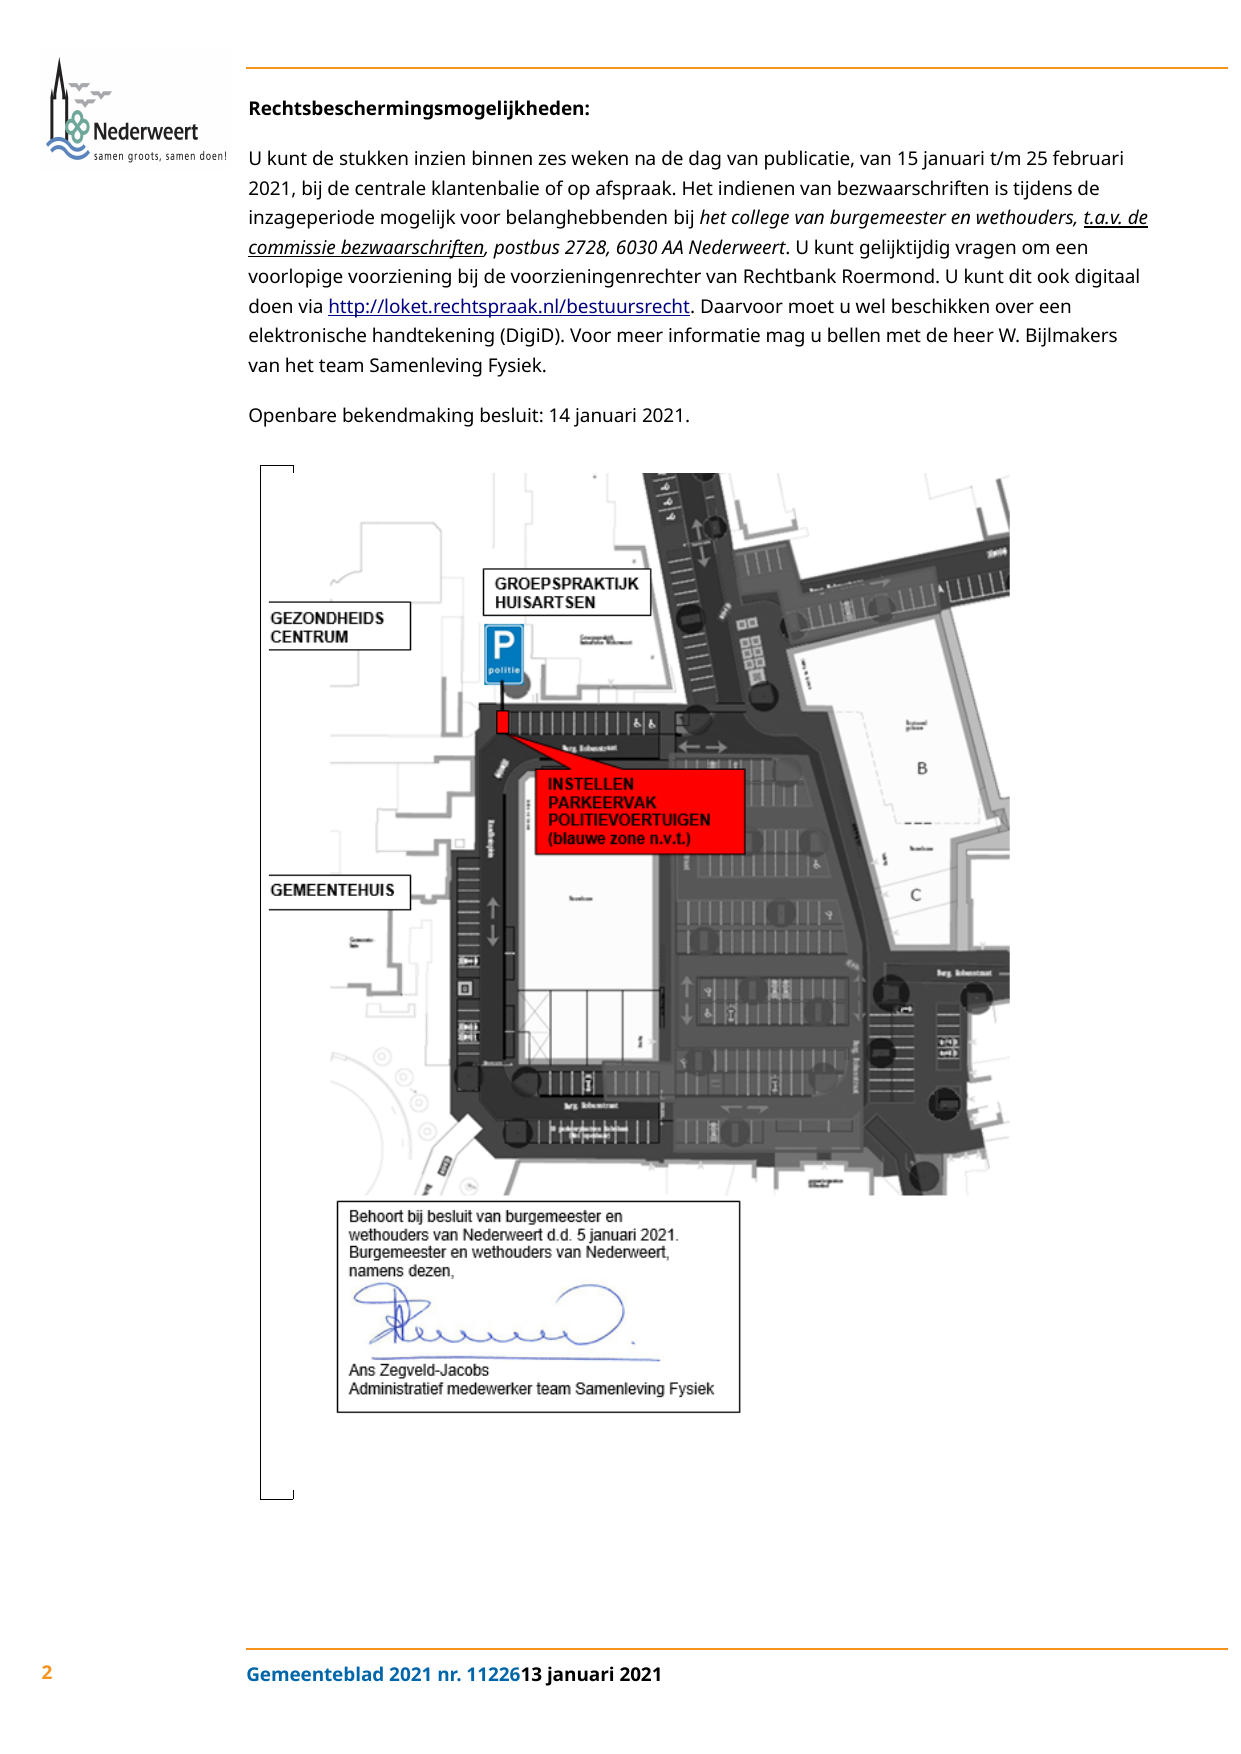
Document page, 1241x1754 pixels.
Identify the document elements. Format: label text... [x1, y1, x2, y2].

text Rechtsbeschermingsmogelijkheden: [248, 95, 1152, 121]
picture [268, 473, 1067, 1490]
text Openbare bekendmaking besluit: 14 januari 2021. [248, 403, 1152, 428]
text U kunt de stukken inzien binnen zes weken na de dag van publicatie, van 15 januari t/m 25 februari 2021, bij de centrale klantenbalie of op afspraak. Het indienen van bezwaarschriften is tijdens de inzageperiode mogelijk voor belanghebbenden bij het college van burgemeester en wethouders, t.a.v. de commissie bezwaarschriften, postbus 2728, 6030 AA Nederweert. U kunt gelijktijdig vragen om een voorlopige voorziening bij de voorzieningenrechter van Rechtbank Roermond. U kunt dit ook digitaal doen via http://loket.rechtspraak.nl/bestuursrecht. Daarvoor moet u wel beschikken over een elektronische handtekening (DigiD). Voor meer informatie mag u bellen met de heer W. Bijlmakers van het team Samenleving Fysiek. [248, 145, 1152, 378]
picture [41, 47, 231, 172]
